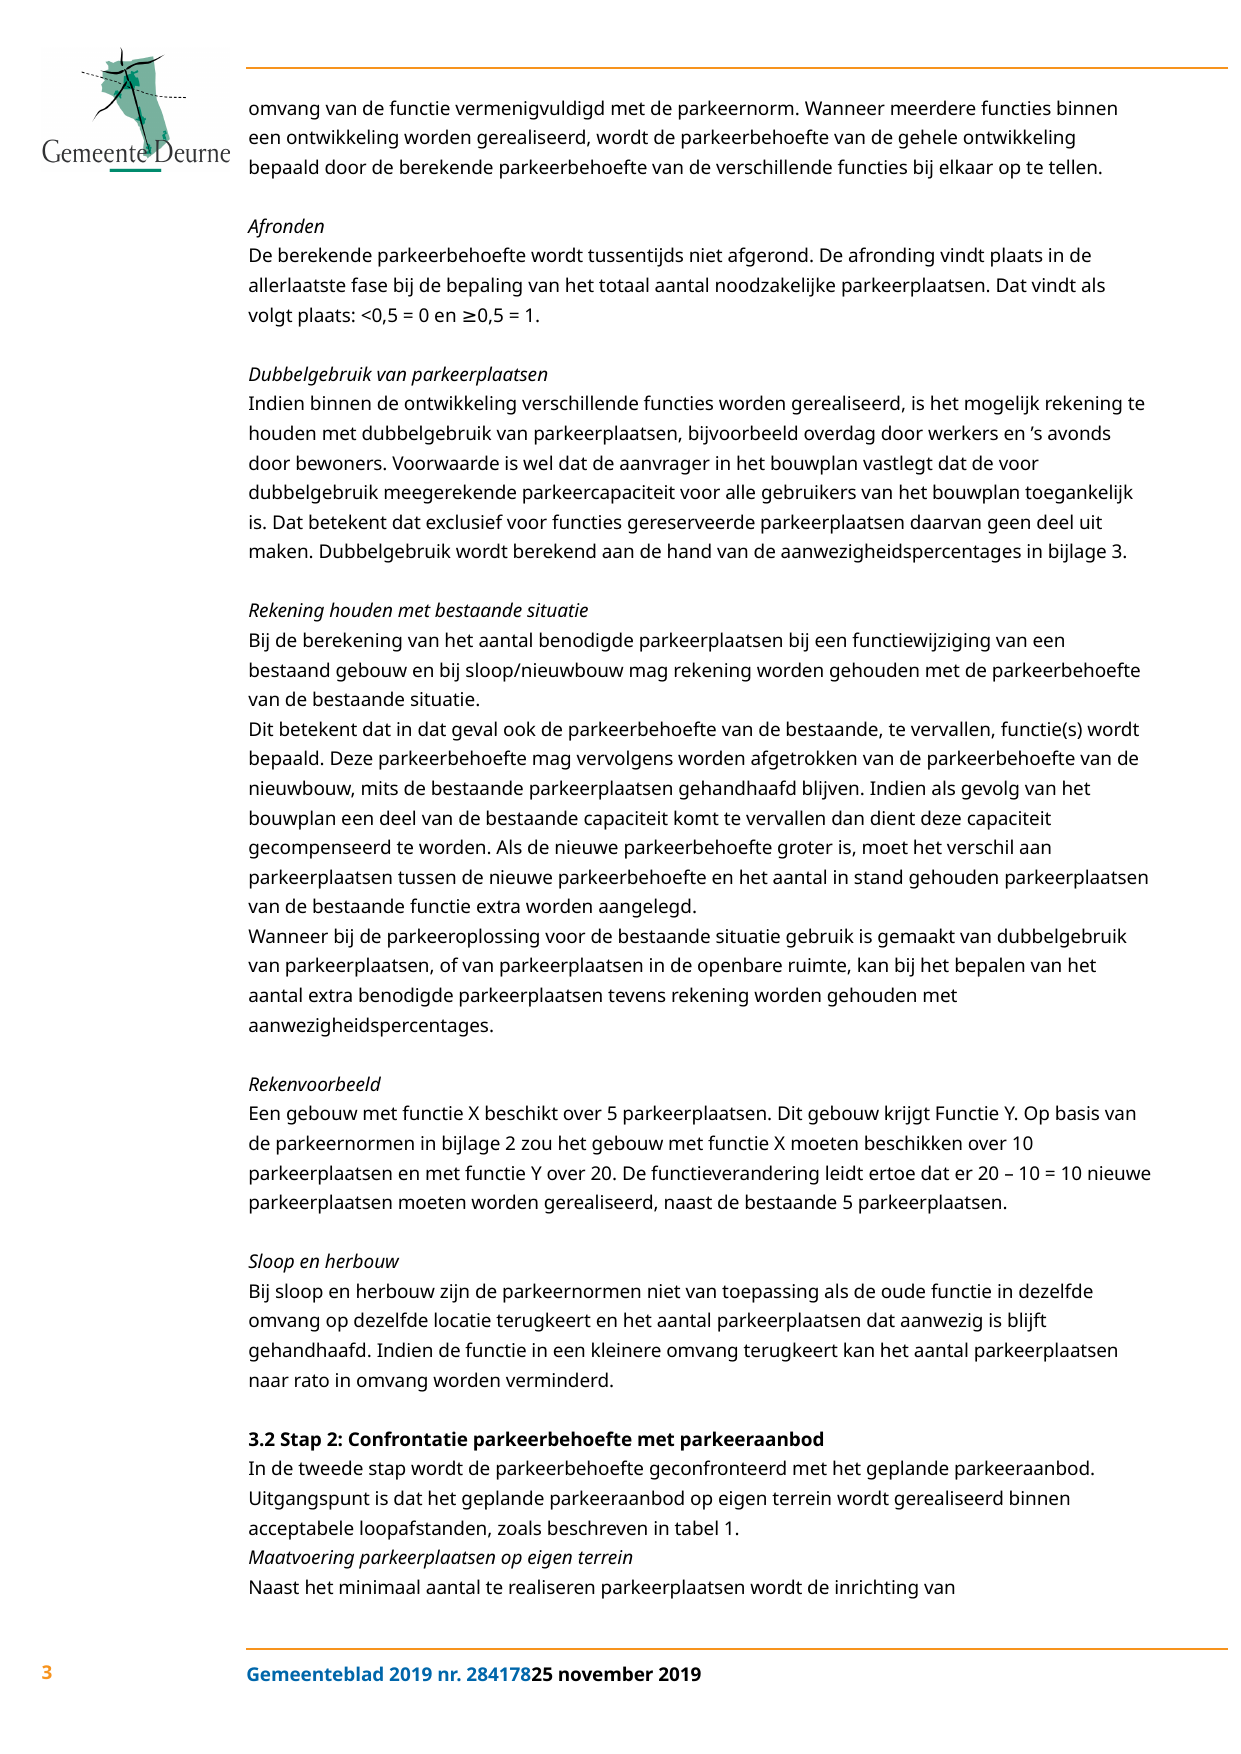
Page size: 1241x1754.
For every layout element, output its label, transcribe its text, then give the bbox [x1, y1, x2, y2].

text Rekening houden met bestaande situatie [248, 598, 1152, 623]
text 3.2 Stap 2: Confrontatie parkeerbehoefte met parkeeraanbod [248, 1426, 1152, 1452]
text Indien binnen de ontwikkeling verschillende functies worden gerealiseerd, is het mogelijk rekening te houden met dubbelgebruik van parkeerplaatsen, bijvoorbeeld overdag door werkers en ’s avonds door bewoners. Voorwaarde is wel dat de aanvrager in het bouwplan vastlegt dat de voor dubbelgebruik meegerekende parkeercapaciteit voor alle gebruikers van het bouwplan toegankelijk is. Dat betekent dat exclusief voor functies gereserveerde parkeerplaatsen daarvan geen deel uit maken. Dubbelgebruik wordt berekend aan de hand van de aanwezigheidspercentages in bijlage 3. [248, 391, 1152, 564]
text Maatvoering parkeerplaatsen op eigen terrein [248, 1544, 1152, 1570]
text De berekende parkeerbehoefte wordt tussentijds niet afgerond. De afronding vindt plaats in de allerlaatste fase bij de bepaling van het totaal aantal noodzakelijke parkeerplaatsen. Dat vindt als volgt plaats: <0,5 = 0 en ≥0,5 = 1. [248, 243, 1152, 328]
text Sloop en herbouw [248, 1248, 1152, 1274]
text Dubbelgebruik van parkeerplaatsen [248, 361, 1152, 387]
text Een gebouw met functie X beschikt over 5 parkeerplaatsen. Dit gebouw krijgt Functie Y. Op basis van de parkeernormen in bijlage 2 zou het gebouw met functie X moeten beschikken over 10 parkeerplaatsen en met functie Y over 20. De functieverandering leidt ertoe dat er 20 – 10 = 10 nieuwe parkeerplaatsen moeten worden gerealiseerd, naast de bestaande 5 parkeerplaatsen. [248, 1101, 1152, 1215]
text Wanneer bij de parkeeroplossing voor de bestaande situatie gebruik is gemaakt van dubbelgebruik van parkeerplaatsen, of van parkeerplaatsen in de openbare ruimte, kan bij het bepalen van het aantal extra benodigde parkeerplaatsen tevens rekening worden gehouden met aanwezigheidspercentages. [248, 923, 1152, 1038]
text Bij de berekening van het aantal benodigde parkeerplaatsen bij een functiewijziging van een bestaand gebouw en bij sloop/nieuwbouw mag rekening worden gehouden met de parkeerbehoefte van de bestaande situatie. [248, 627, 1152, 712]
text Bij sloop en herbouw zijn de parkeernormen niet van toepassing als de oude functie in dezelfde omvang op dezelfde locatie terugkeert en het aantal parkeerplaatsen dat aanwezig is blijft gehandhaafd. Indien de functie in een kleinere omvang terugkeert kan het aantal parkeerplaatsen naar rato in omvang worden verminderd. [248, 1278, 1152, 1393]
picture [41, 47, 231, 172]
text Dit betekent dat in dat geval ook de parkeerbehoefte van de bestaande, te vervallen, functie(s) wordt bepaald. Deze parkeerbehoefte mag vervolgens worden afgetrokken van de parkeerbehoefte van de nieuwbouw, mits de bestaande parkeerplaatsen gehandhaafd blijven. Indien als gevolg van het bouwplan een deel van de bestaande capaciteit komt te vervallen dan dient deze capaciteit gecompenseerd te worden. Als de nieuwe parkeerbehoefte groter is, moet het verschil aan parkeerplaatsen tussen de nieuwe parkeerbehoefte en het aantal in stand gehouden parkeerplaatsen van de bestaande functie extra worden aangelegd. [248, 716, 1152, 919]
text omvang van de functie vermenigvuldigd met de parkeernorm. Wanneer meerdere functies binnen een ontwikkeling worden gerealiseerd, wordt de parkeerbehoefte van de gehele ontwikkeling bepaald door de berekende parkeerbehoefte van de verschillende functies bij elkaar op te tellen. [248, 95, 1152, 180]
text Naast het minimaal aantal te realiseren parkeerplaatsen wordt de inrichting van [248, 1574, 1152, 1600]
text Afronden [248, 213, 1152, 239]
text In de tweede stap wordt de parkeerbehoefte geconfronteerd met het geplande parkeeraanbod. Uitgangspunt is dat het geplande parkeeraanbod op eigen terrein wordt gerealiseerd binnen acceptabele loopafstanden, zoals beschreven in tabel 1. [248, 1456, 1152, 1541]
text Rekenvoorbeeld [248, 1071, 1152, 1097]
